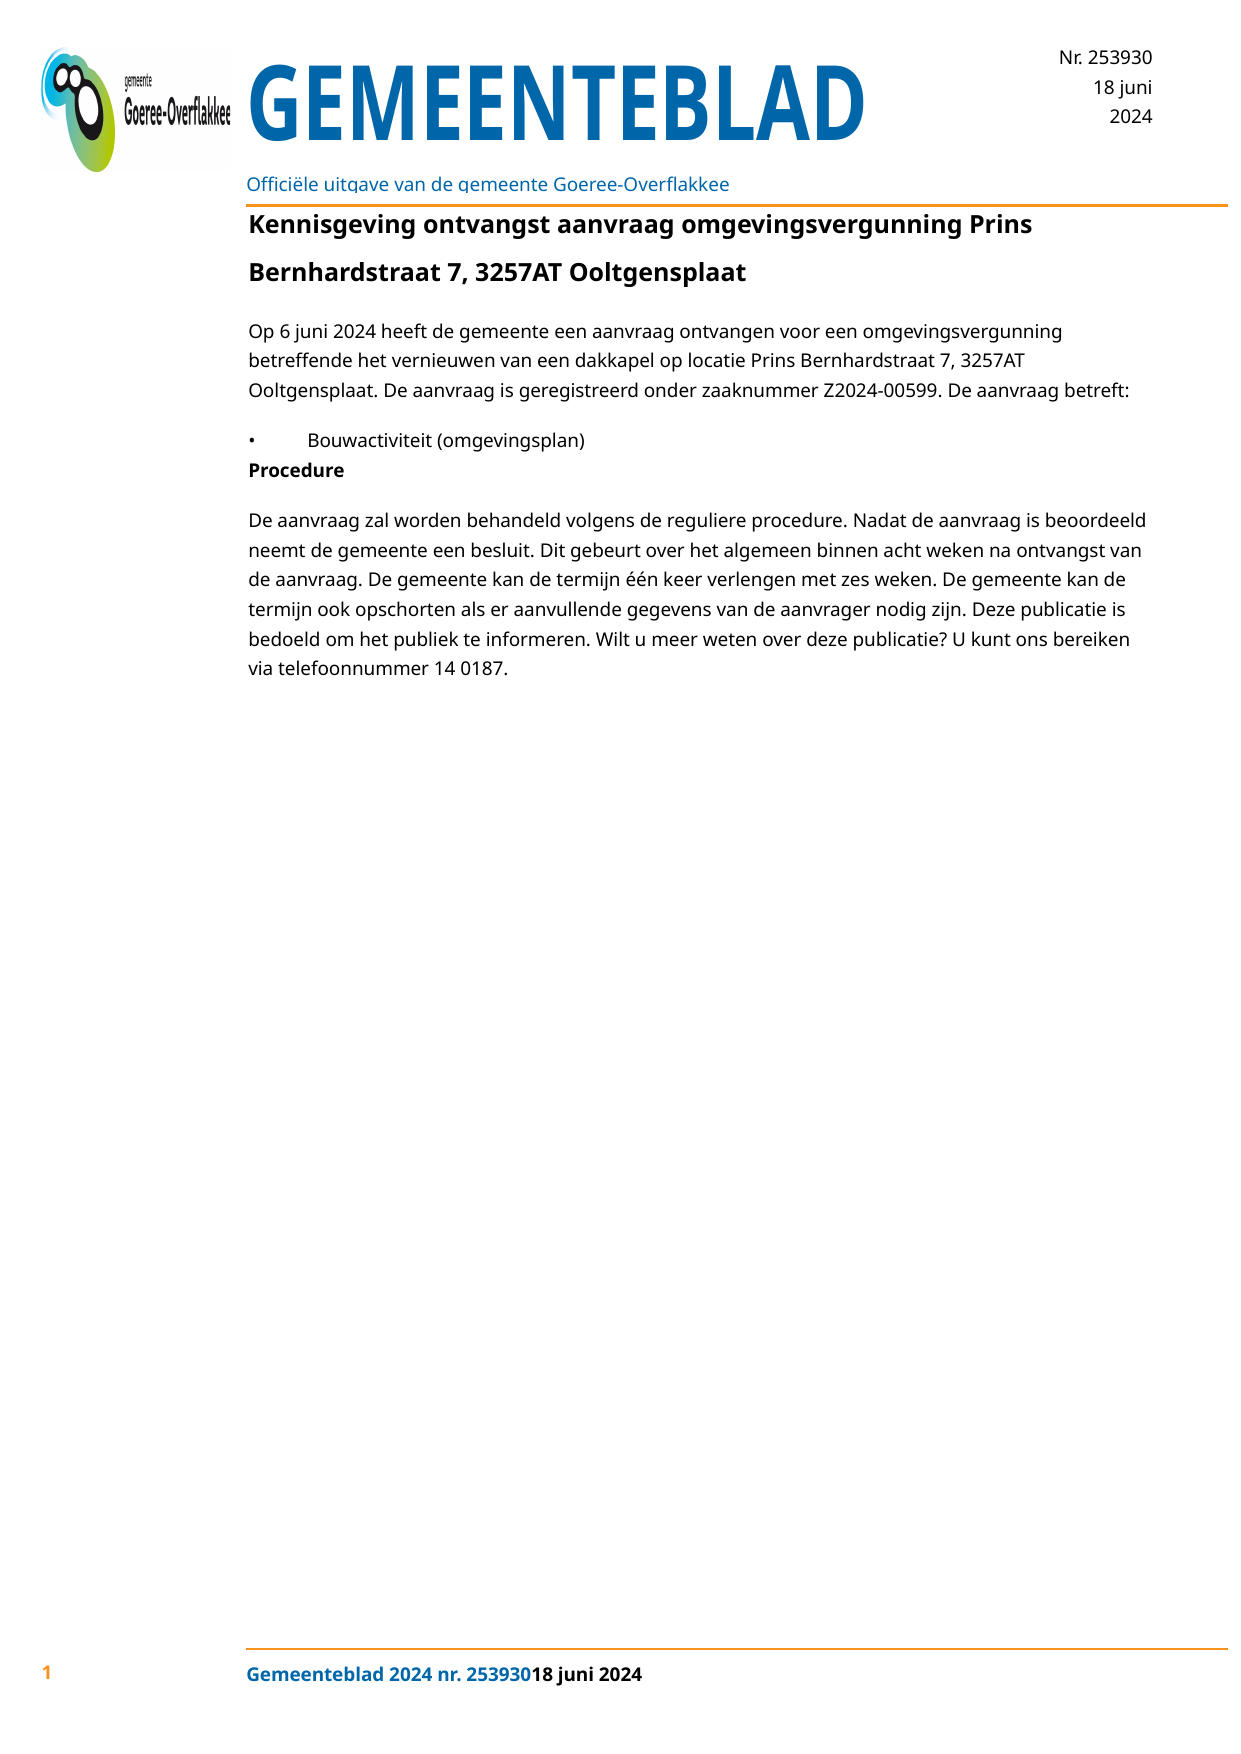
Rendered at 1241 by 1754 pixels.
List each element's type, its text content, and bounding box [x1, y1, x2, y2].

list Bouwactiviteit (omgevingsplan) [248, 427, 1152, 453]
text Procedure [248, 457, 1152, 483]
text Op 6 juni 2024 heeft de gemeente een aanvraag ontvangen voor een omgevingsvergunning betreffende het vernieuwen van een dakkapel op locatie Prins Bernhardstraat 7, 3257AT Ooltgensplaat. De aanvraag is geregistreerd onder zaaknummer Z2024-00599. De aanvraag betreft: [248, 318, 1152, 403]
picture [41, 47, 231, 172]
text Kennisgeving ontvangst aanvraag omgevingsvergunning Prins Bernhardstraat 7, 3257AT Ooltgensplaat [248, 207, 1152, 288]
text De aanvraag zal worden behandeld volgens de reguliere procedure. Nadat de aanvraag is beoordeeld neemt de gemeente een besluit. Dit gebeurt over het algemeen binnen acht weken na ontvangst van de aanvraag. De gemeente kan de termijn één keer verlengen met zes weken. De gemeente kan de termijn ook opschorten als er aanvullende gegevens van de aanvrager nodig zijn. Deze publicatie is bedoeld om het publiek te informeren. Wilt u meer weten over deze publicatie? U kunt ons bereiken via telefoonnummer 14 0187. [248, 507, 1152, 681]
